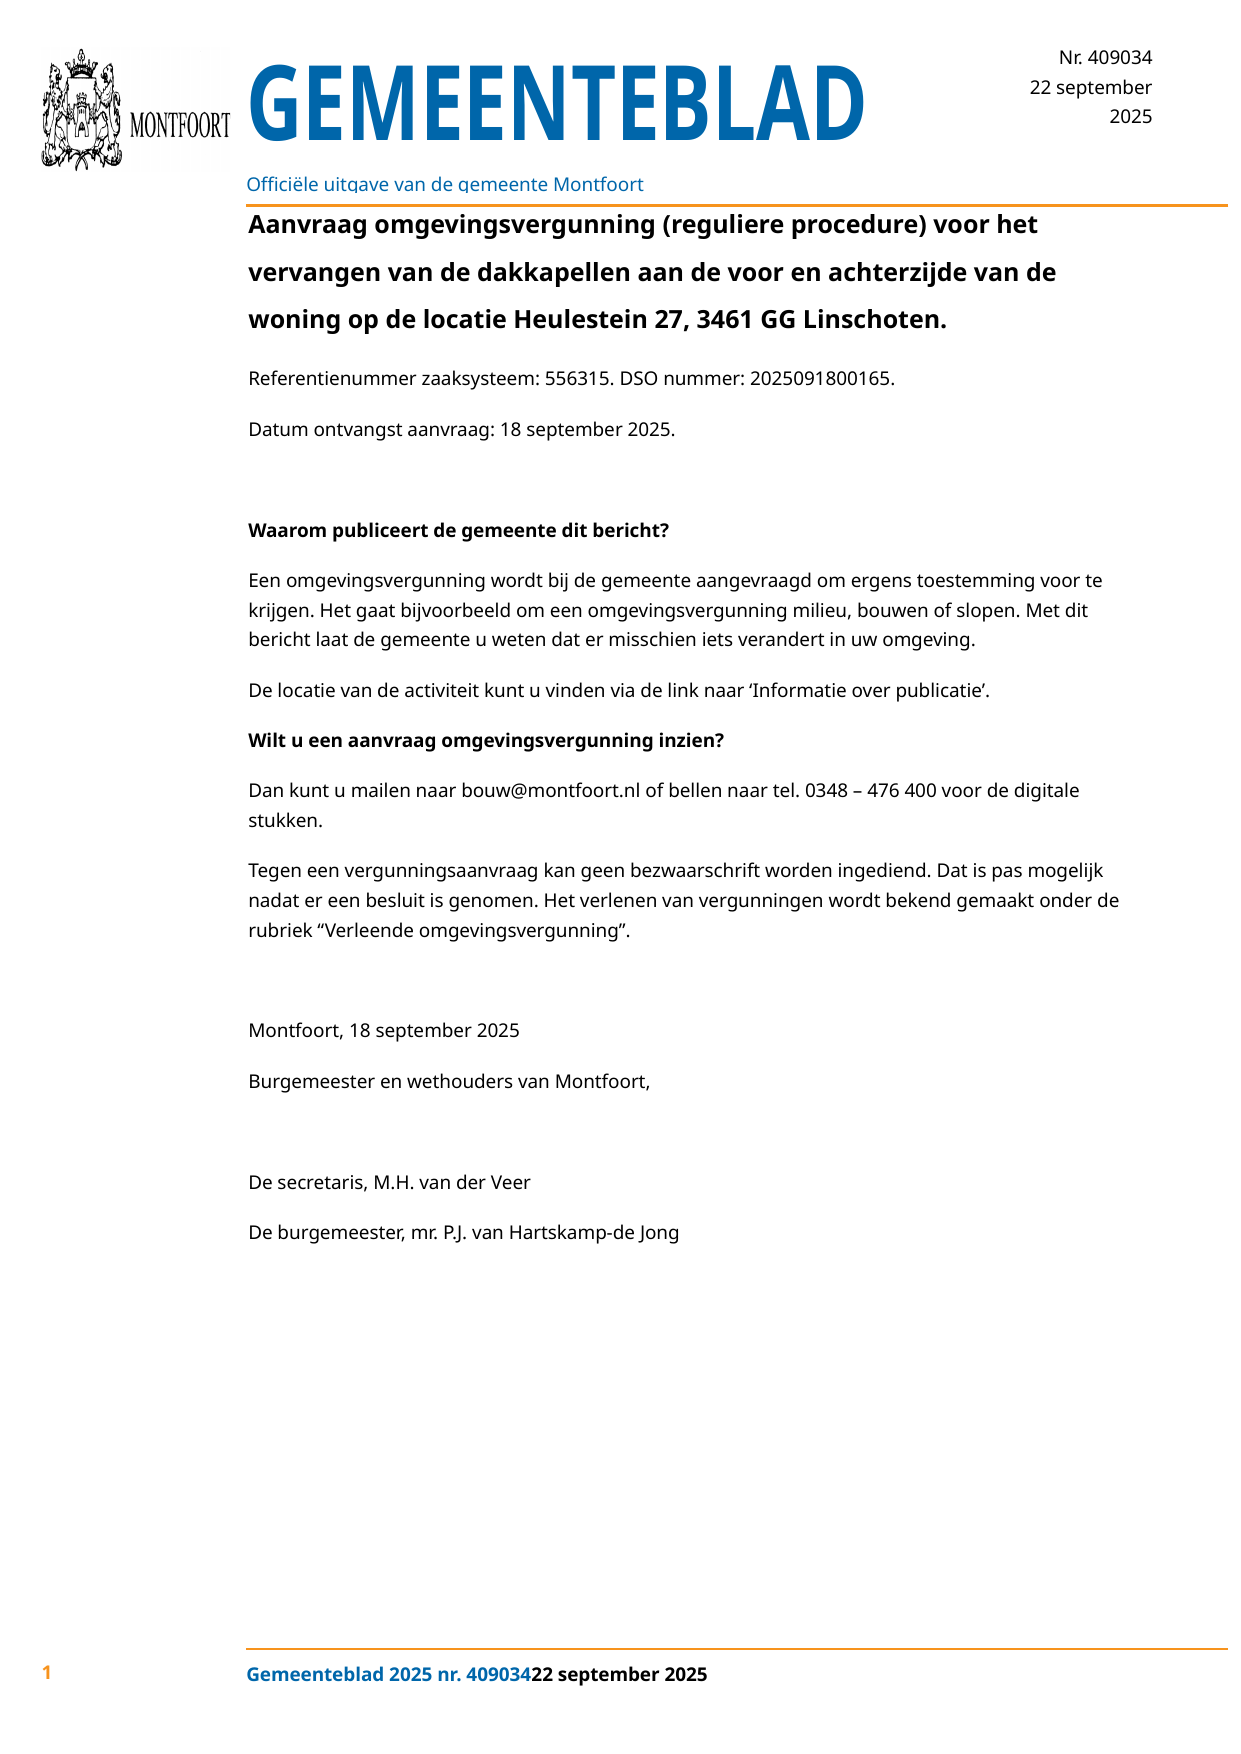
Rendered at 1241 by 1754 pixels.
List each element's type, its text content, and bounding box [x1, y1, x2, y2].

text Een omgevingsvergunning wordt bij de gemeente aangevraagd om ergens toestemming voor te krijgen. Het gaat bijvoorbeeld om een omgevingsvergunning milieu, bouwen of slopen. Met dit bericht laat de gemeente u weten dat er misschien iets verandert in uw omgeving. [248, 567, 1152, 652]
text Aanvraag omgevingsvergunning (reguliere procedure) voor het vervangen van de dakkapellen aan de voor en achterzijde van de woning op de locatie Heulestein 27, 3461 GG Linschoten. [248, 207, 1152, 336]
text De secretaris, M.H. van der Veer [248, 1169, 1152, 1194]
text De burgemeester, mr. P.J. van Hartskamp-de Jong [248, 1219, 1152, 1245]
text Dan kunt u mailen naar bouw@montfoort.nl of bellen naar tel. 0348 – 476 400 voor de digitale stukken. [248, 778, 1152, 833]
picture [41, 47, 231, 172]
text Waarom publiceert de gemeente dit bericht? [248, 517, 1152, 542]
text Referentienummer zaaksysteem: 556315. DSO nummer: 2025091800165. [248, 366, 1152, 391]
text Montfoort, 18 september 2025 [248, 1018, 1152, 1043]
text Wilt u een aanvraag omgevingsvergunning inzien? [248, 727, 1152, 753]
text Datum ontvangst aanvraag: 18 september 2025. [248, 416, 1152, 442]
text Tegen een vergunningsaanvraag kan geen bezwaarschrift worden ingediend. Dat is pas mogelijk nadat er een besluit is genomen. Het verlenen van vergunningen wordt bekend gemaakt onder de rubriek “Verleende omgevingsvergunning”. [248, 858, 1152, 942]
text Burgemeester en wethouders van Montfoort, [248, 1068, 1152, 1094]
text De locatie van de activiteit kunt u vinden via de link naar ‘Informatie over publicatie’. [248, 677, 1152, 702]
